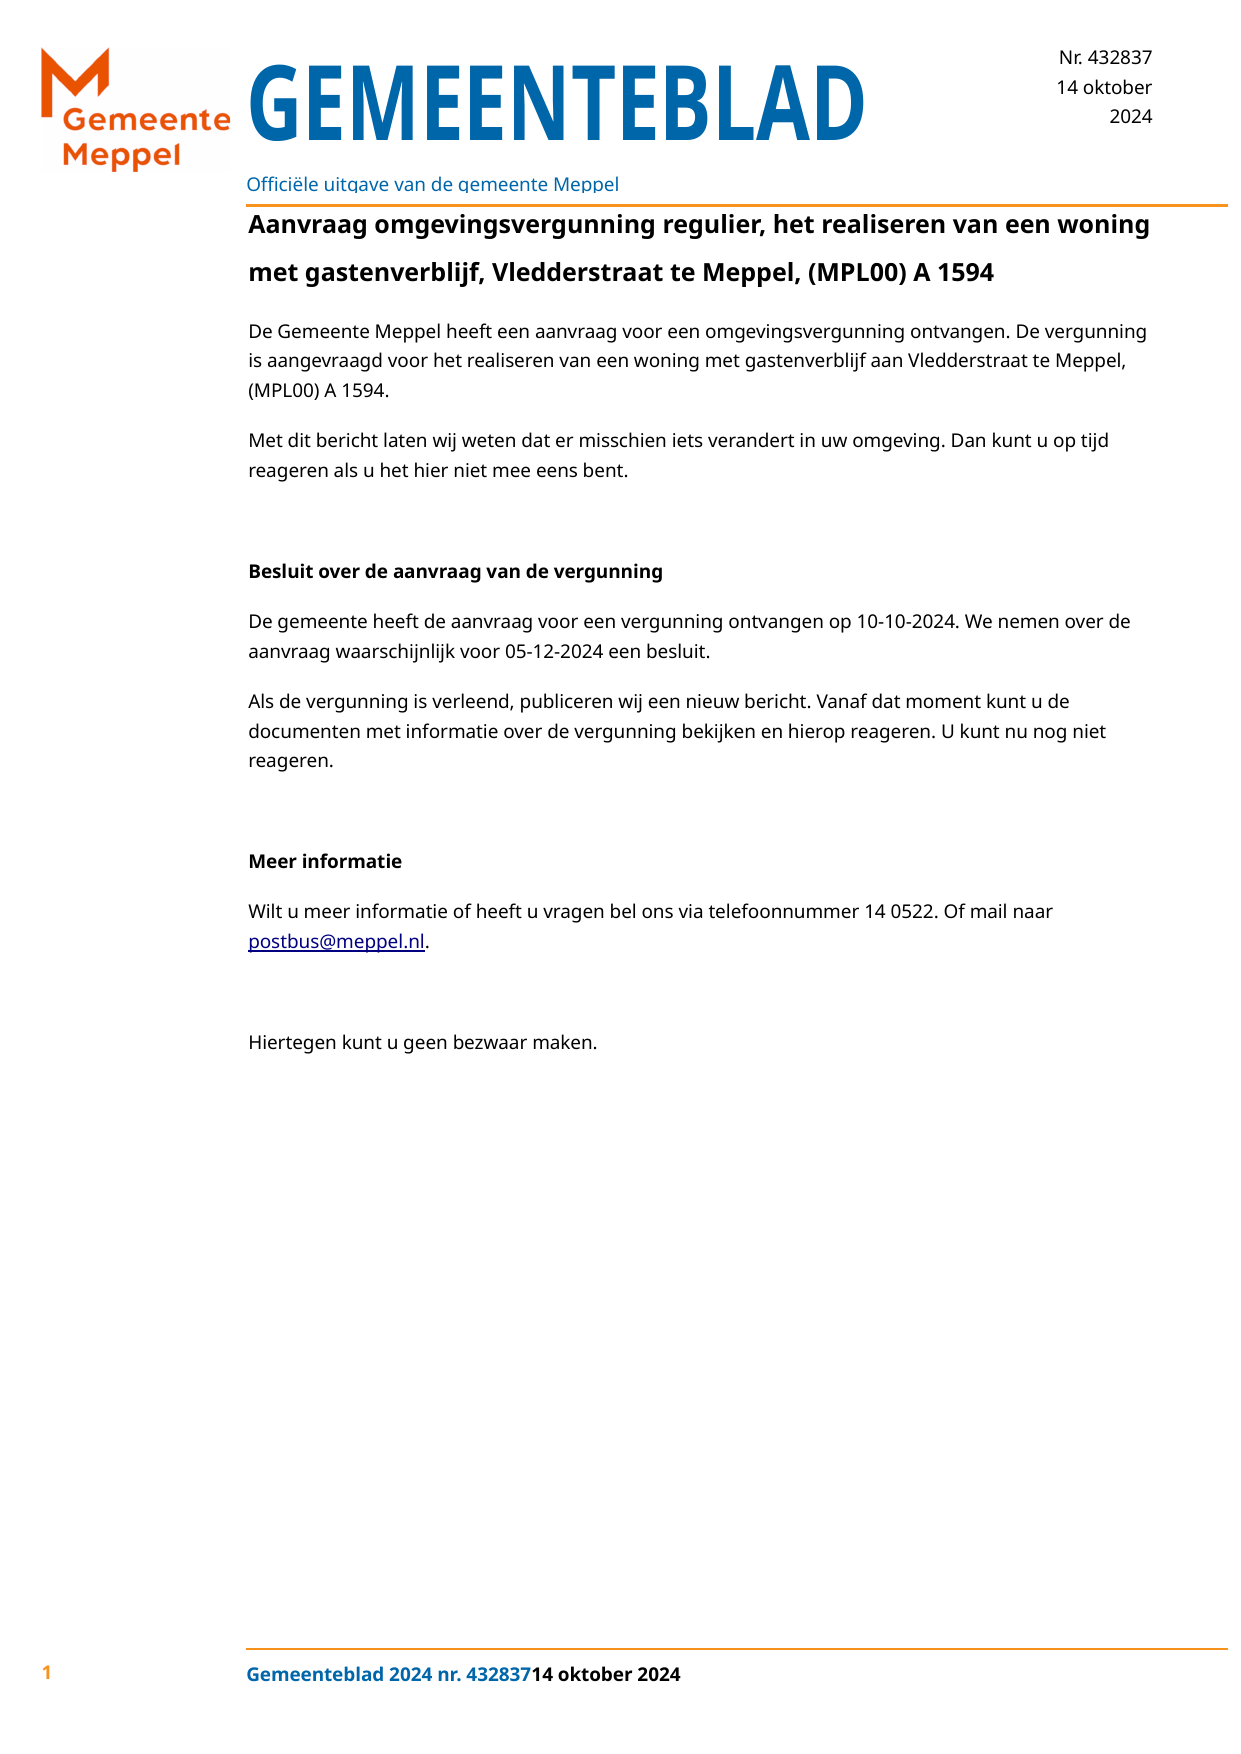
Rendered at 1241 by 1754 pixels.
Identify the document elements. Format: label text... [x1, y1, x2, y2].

text Als de vergunning is verleend, publiceren wij een nieuw bericht. Vanaf dat moment kunt u de documenten met informatie over de vergunning bekijken en hierop reageren. U kunt nu nog niet reageren. [248, 688, 1152, 773]
picture [41, 47, 231, 172]
text De Gemeente Meppel heeft een aanvraag voor een omgevingsvergunning ontvangen. De vergunning is aangevraagd voor het realiseren van een woning met gastenverblijf aan Vledderstraat te Meppel, (MPL00) A 1594. [248, 318, 1152, 403]
text Wilt u meer informatie of heeft u vragen bel ons via telefoonnummer 14 0522. Of mail naar postbus@meppel.nl. [248, 899, 1152, 954]
text Meer informatie [248, 848, 1152, 874]
text Hiertegen kunt u geen bezwaar maken. [248, 1029, 1152, 1055]
text Aanvraag omgevingsvergunning regulier, het realiseren van een woning met gastenverblijf, Vledderstraat te Meppel, (MPL00) A 1594 [248, 207, 1152, 288]
text De gemeente heeft de aanvraag voor een vergunning ontvangen op 10-10-2024. We nemen over de aanvraag waarschijnlijk voor 05-12-2024 een besluit. [248, 608, 1152, 664]
text Met dit bericht laten wij weten dat er misschien iets verandert in uw omgeving. Dan kunt u op tijd reageren als u het hier niet mee eens bent. [248, 427, 1152, 483]
text Besluit over de aanvraag van de vergunning [248, 558, 1152, 584]
